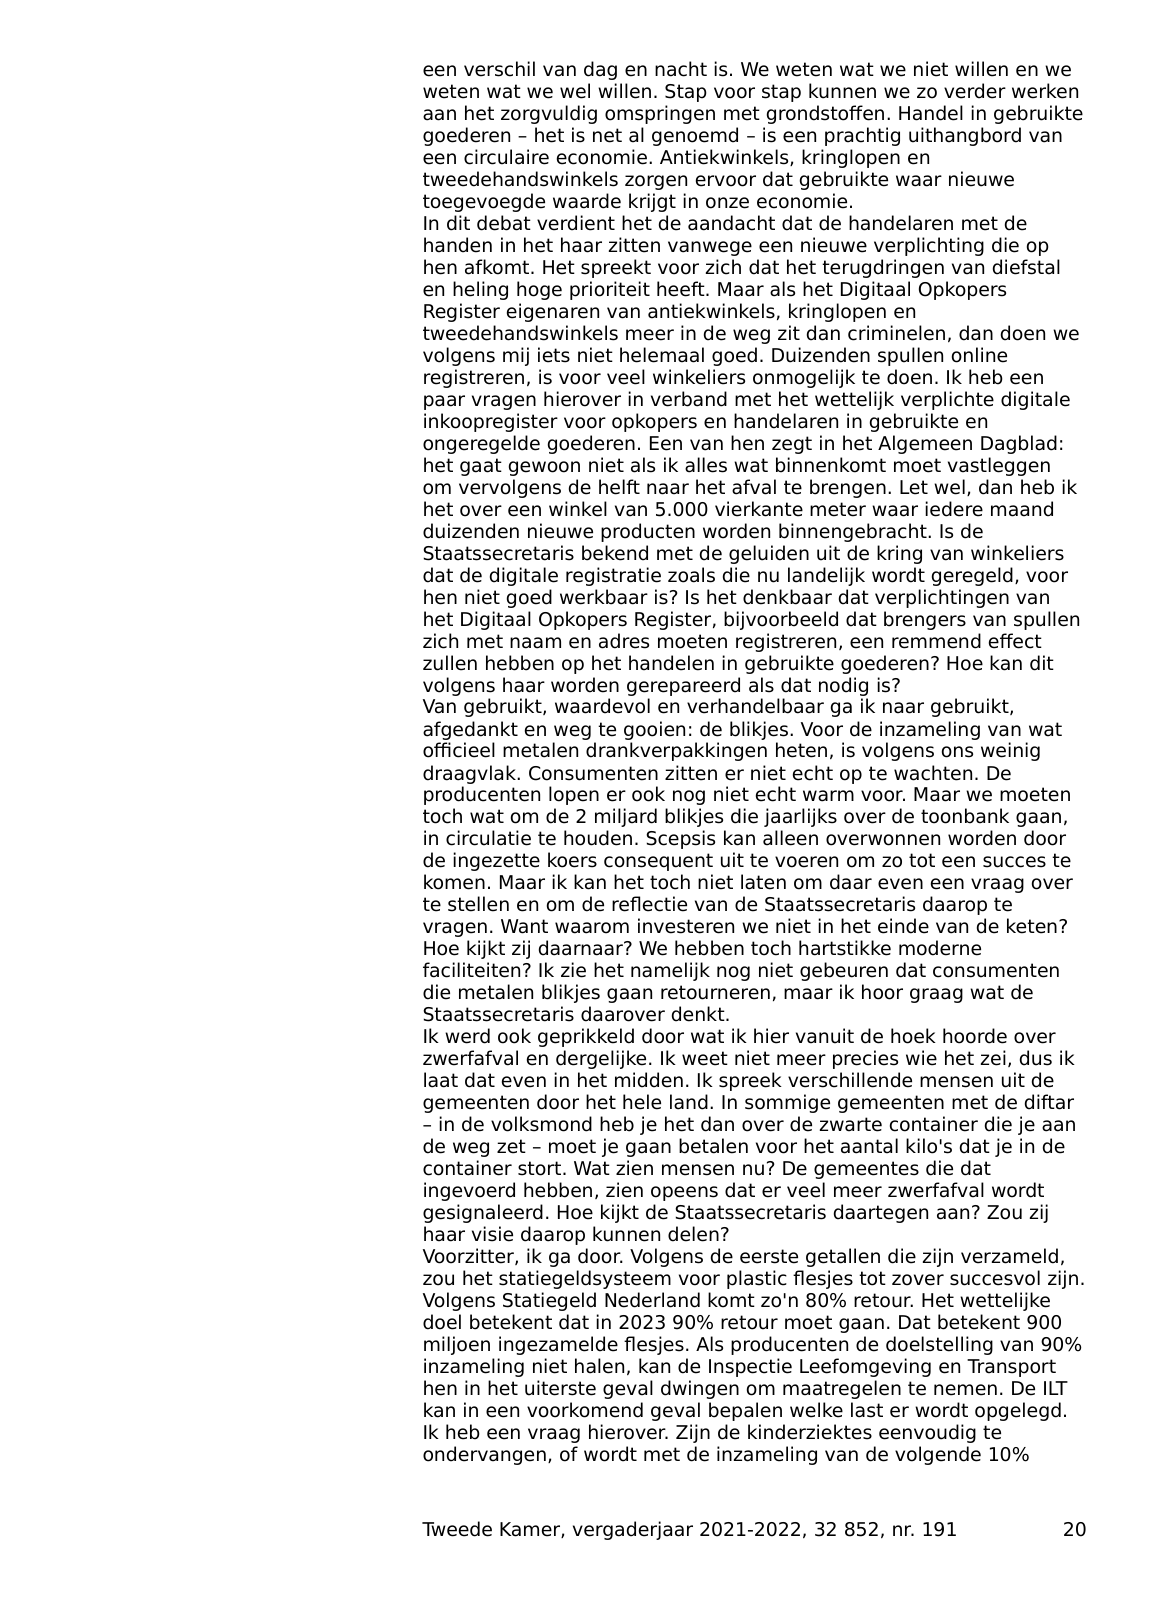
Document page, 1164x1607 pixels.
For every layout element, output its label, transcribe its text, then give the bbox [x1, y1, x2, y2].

text Ik werd ook geprikkeld door wat ik hier vanuit de hoek hoorde over zwerfafval en dergelijke. Ik weet niet meer precies wie het zei, dus ik laat dat even in het midden. Ik spreek verschillende mensen uit de gemeenten door het hele land. In sommige gemeenten met de diftar – in de volksmond heb je het dan over de zwarte container die je aan de weg zet – moet je gaan betalen voor het aantal kilo's dat je in de container stort. Wat zien mensen nu? De gemeentes die dat ingevoerd hebben, zien opeens dat er veel meer zwerfafval wordt gesignaleerd. Hoe kijkt de Staatssecretaris daartegen aan? Zou zij haar visie daarop kunnen delen? [422, 1026, 1087, 1246]
text een verschil van dag en nacht is. We weten wat we niet willen en we weten wat we wel willen. Stap voor stap kunnen we zo verder werken aan het zorgvuldig omspringen met grondstoffen. Handel in gebruikte goederen – het is net al genoemd – is een prachtig uithangbord van een circulaire economie. Antiekwinkels, kringlopen en tweedehandswinkels zorgen ervoor dat gebruikte waar nieuwe toegevoegde waarde krijgt in onze economie. [422, 59, 1087, 213]
text Voorzitter, ik ga door. Volgens de eerste getallen die zijn verzameld, zou het statiegeldsysteem voor plastic flesjes tot zover succesvol zijn. Volgens Statiegeld Nederland komt zo'n 80% retour. Het wettelijke doel betekent dat in 2023 90% retour moet gaan. Dat betekent 900 miljoen ingezamelde flesjes. Als producenten de doelstelling van 90% inzameling niet halen, kan de Inspectie Leefomgeving en Transport hen in het uiterste geval dwingen om maatregelen te nemen. De ILT kan in een voorkomend geval bepalen welke last er wordt opgelegd. Ik heb een vraag hierover. Zijn de kinderziektes eenvoudig te ondervangen, of wordt met de inzameling van de volgende 10% [422, 1246, 1087, 1466]
text Van gebruikt, waardevol en verhandelbaar ga ik naar gebruikt, afgedankt en weg te gooien: de blikjes. Voor de inzameling van wat officieel metalen drankverpakkingen heten, is volgens ons weinig draagvlak. Consumenten zitten er niet echt op te wachten. De producenten lopen er ook nog niet echt warm voor. Maar we moeten toch wat om de 2 miljard blikjes die jaarlijks over de toonbank gaan, in circulatie te houden. Scepsis kan alleen overwonnen worden door de ingezette koers consequent uit te voeren om zo tot een succes te komen. Maar ik kan het toch niet laten om daar even een vraag over te stellen en om de reflectie van de Staatssecretaris daarop te vragen. Want waarom investeren we niet in het einde van de keten? Hoe kijkt zij daarnaar? We hebben toch hartstikke moderne faciliteiten? Ik zie het namelijk nog niet gebeuren dat consumenten die metalen blikjes gaan retourneren, maar ik hoor graag wat de Staatssecretaris daarover denkt. [422, 696, 1087, 1026]
text In dit debat verdient het de aandacht dat de handelaren met de handen in het haar zitten vanwege een nieuwe verplichting die op hen afkomt. Het spreekt voor zich dat het terugdringen van diefstal en heling hoge prioriteit heeft. Maar als het Digitaal Opkopers Register eigenaren van antiekwinkels, kringlopen en tweedehandswinkels meer in de weg zit dan criminelen, dan doen we volgens mij iets niet helemaal goed. Duizenden spullen online registreren, is voor veel winkeliers onmogelijk te doen. Ik heb een paar vragen hierover in verband met het wettelijk verplichte digitale inkoopregister voor opkopers en handelaren in gebruikte en ongeregelde goederen. Een van hen zegt in het Algemeen Dagblad: het gaat gewoon niet als ik alles wat binnenkomt moet vastleggen om vervolgens de helft naar het afval te brengen. Let wel, dan heb ik het over een winkel van 5.000 vierkante meter waar iedere maand duizenden nieuwe producten worden binnengebracht. Is de Staatssecretaris bekend met de geluiden uit de kring van winkeliers dat de digitale registratie zoals die nu landelijk wordt geregeld, voor hen niet goed werkbaar is? Is het denkbaar dat verplichtingen van het Digitaal Opkopers Register, bijvoorbeeld dat brengers van spullen zich met naam en adres moeten registreren, een remmend effect zullen hebben op het handelen in gebruikte goederen? Hoe kan dit volgens haar worden gerepareerd als dat nodig is? [422, 213, 1087, 696]
